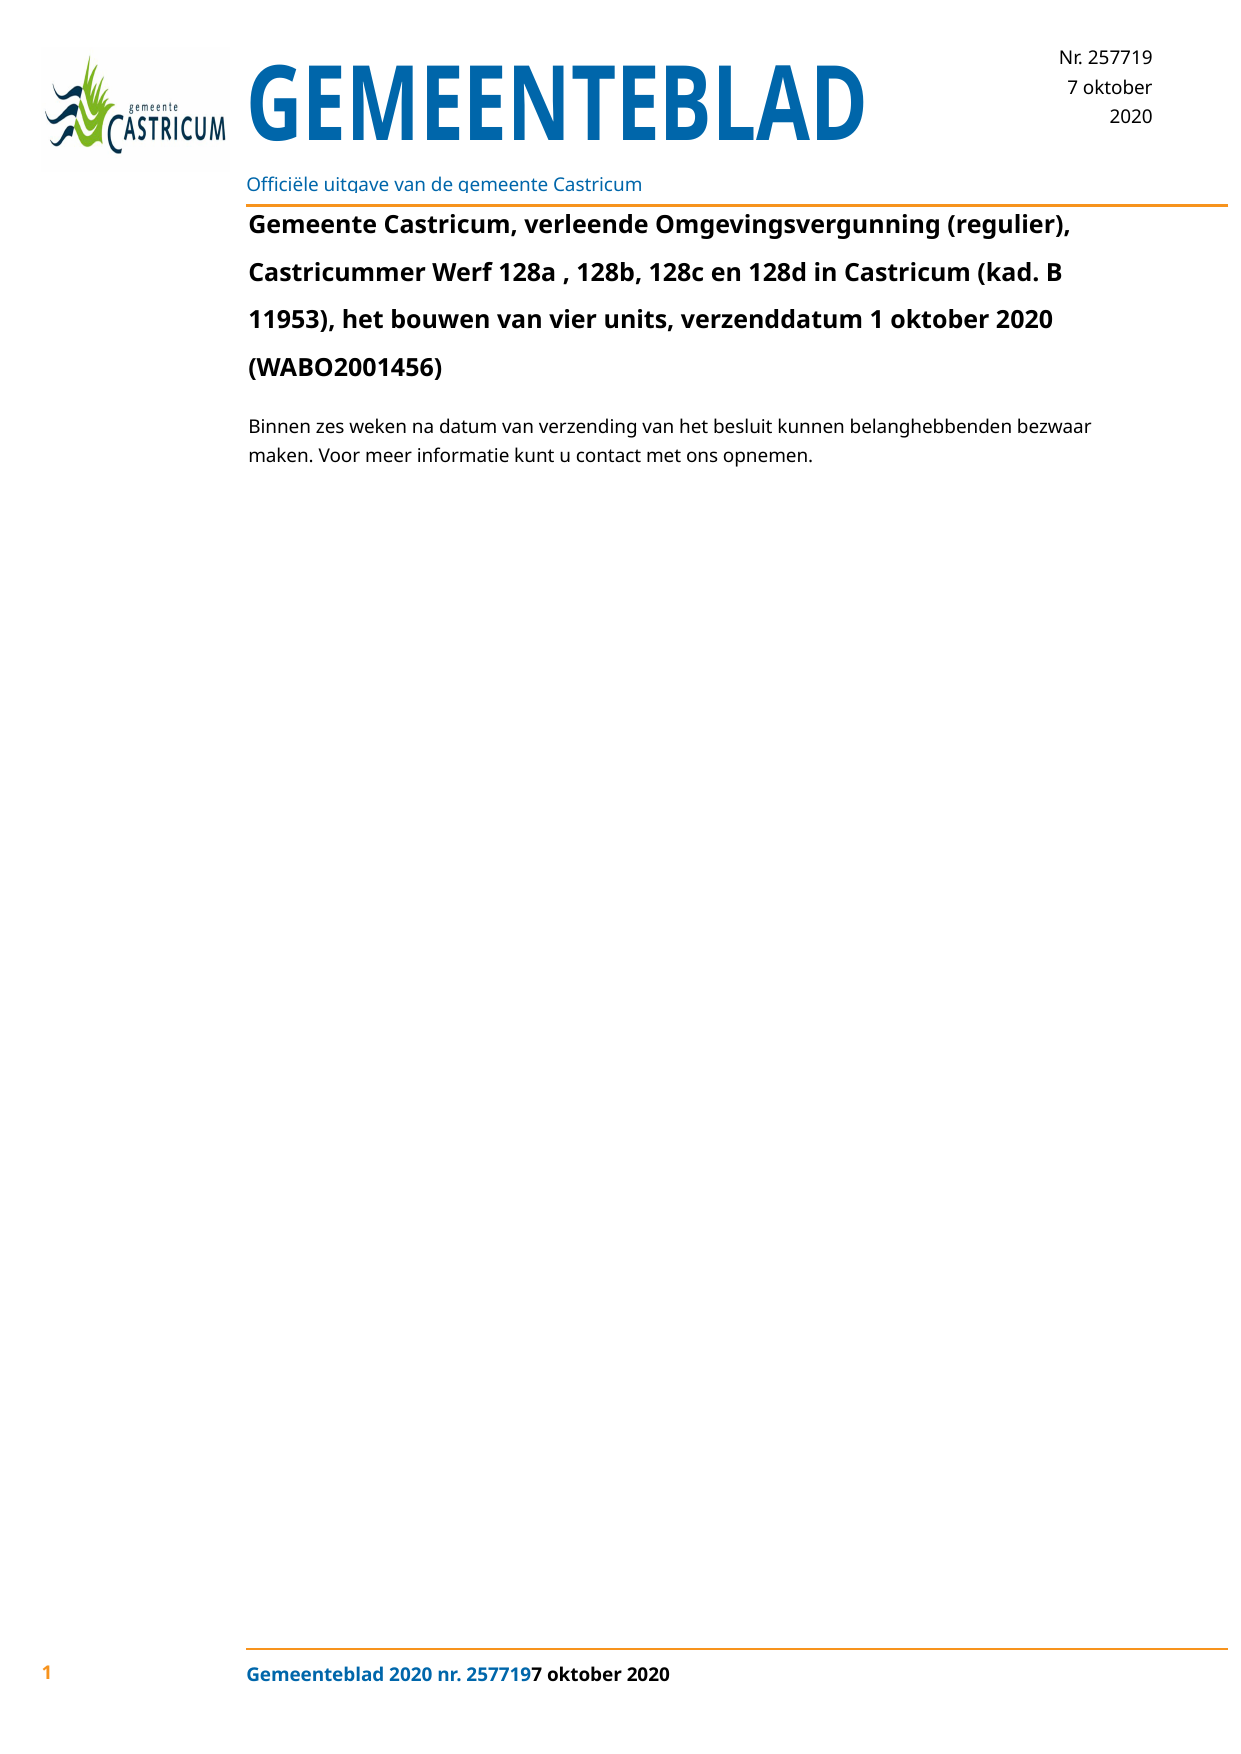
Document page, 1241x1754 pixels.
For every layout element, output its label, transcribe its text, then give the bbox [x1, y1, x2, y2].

picture [41, 47, 231, 172]
text Gemeente Castricum, verleende Omgevingsvergunning (regulier), Castricummer Werf 128a , 128b, 128c en 128d in Castricum (kad. B 11953), het bouwen van vier units, verzenddatum 1 oktober 2020 (WABO2001456) [248, 207, 1152, 384]
text Binnen zes weken na datum van verzending van het besluit kunnen belanghebbenden bezwaar maken. Voor meer informatie kunt u contact met ons opnemen. [248, 413, 1152, 468]
